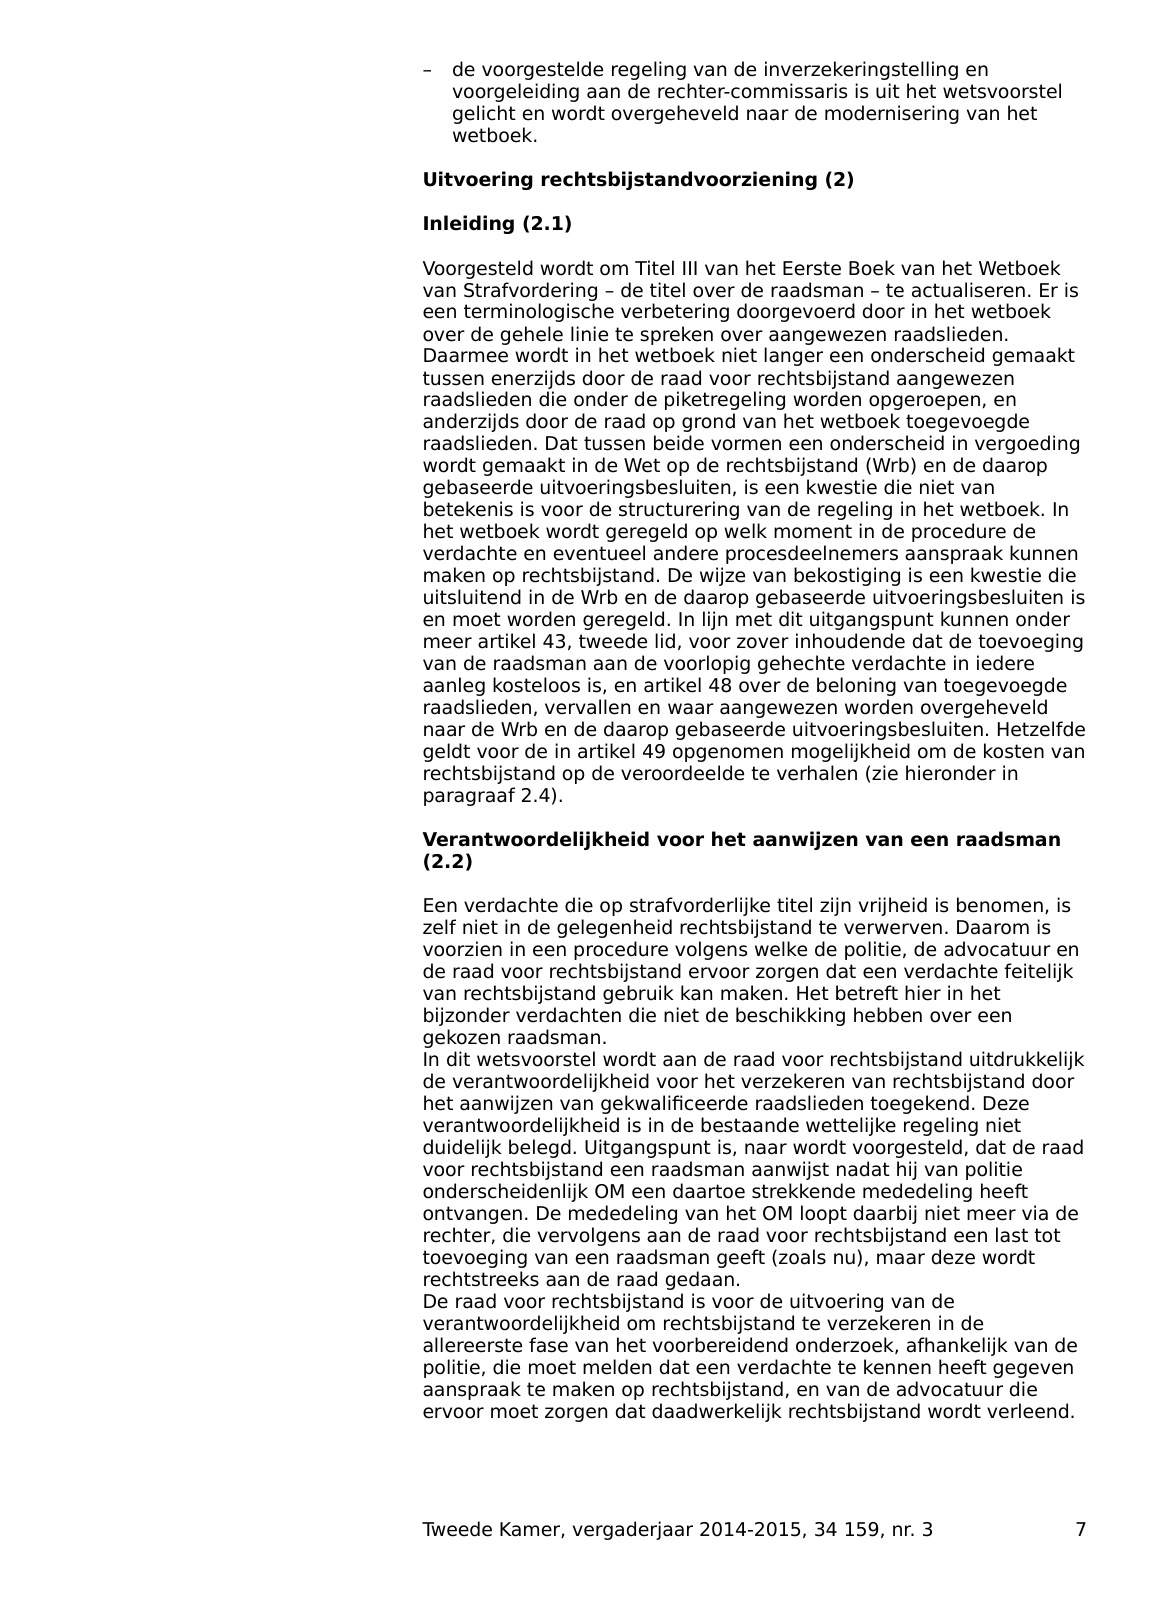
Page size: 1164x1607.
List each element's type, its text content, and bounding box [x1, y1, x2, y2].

subtitle Inleiding (2.1) [422, 213, 1087, 235]
subtitle Uitvoering rechtsbijstandvoorziening (2) [422, 169, 1087, 191]
text In dit wetsvoorstel wordt aan de raad voor rechtsbijstand uitdrukkelijk de verantwoordelijkheid voor het verzekeren van rechtsbijstand door het aanwijzen van gekwalificeerde raadslieden toegekend. Deze verantwoordelijkheid is in de bestaande wettelijke regeling niet duidelijk belegd. Uitgangspunt is, naar wordt voorgesteld, dat de raad voor rechtsbijstand een raadsman aanwijst nadat hij van politie onderscheidenlijk OM een daartoe strekkende mededeling heeft ontvangen. De mededeling van het OM loopt daarbij niet meer via de rechter, die vervolgens aan de raad voor rechtsbijstand een last tot toevoeging van een raadsman geeft (zoals nu), maar deze wordt rechtstreeks aan de raad gedaan. [422, 1049, 1087, 1291]
text – de voorgestelde regeling van de inverzekeringstelling en voorgeleiding aan de rechter-commissaris is uit het wetsvoorstel gelicht en wordt overgeheveld naar de modernisering van het wetboek. [422, 59, 1087, 147]
text De raad voor rechtsbijstand is voor de uitvoering van de verantwoordelijkheid om rechtsbijstand te verzekeren in de allereerste fase van het voorbereidend onderzoek, afhankelijk van de politie, die moet melden dat een verdachte te kennen heeft gegeven aanspraak te maken op rechtsbijstand, en van de advocatuur die ervoor moet zorgen dat daadwerkelijk rechtsbijstand wordt verleend. [422, 1291, 1087, 1423]
text Voorgesteld wordt om Titel III van het Eerste Boek van het Wetboek van Strafvordering – de titel over de raadsman – te actualiseren. Er is een terminologische verbetering doorgevoerd door in het wetboek over de gehele linie te spreken over aangewezen raadslieden. Daarmee wordt in het wetboek niet langer een onderscheid gemaakt tussen enerzijds door de raad voor rechtsbijstand aangewezen raadslieden die onder de piketregeling worden opgeroepen, en anderzijds door de raad op grond van het wetboek toegevoegde raadslieden. Dat tussen beide vormen een onderscheid in vergoeding wordt gemaakt in de Wet op de rechtsbijstand (Wrb) en de daarop gebaseerde uitvoeringsbesluiten, is een kwestie die niet van betekenis is voor de structurering van de regeling in het wetboek. In het wetboek wordt geregeld op welk moment in de procedure de verdachte en eventueel andere procesdeelnemers aanspraak kunnen maken op rechtsbijstand. De wijze van bekostiging is een kwestie die uitsluitend in de Wrb en de daarop gebaseerde uitvoeringsbesluiten is en moet worden geregeld. In lijn met dit uitgangspunt kunnen onder meer artikel 43, tweede lid, voor zover inhoudende dat de toevoeging van de raadsman aan de voorlopig gehechte verdachte in iedere aanleg kosteloos is, en artikel 48 over de beloning van toegevoegde raadslieden, vervallen en waar aangewezen worden overgeheveld naar de Wrb en de daarop gebaseerde uitvoeringsbesluiten. Hetzelfde geldt voor de in artikel 49 opgenomen mogelijkheid om de kosten van rechtsbijstand op de veroordeelde te verhalen (zie hieronder in paragraaf 2.4). [422, 257, 1087, 807]
subtitle Verantwoordelijkheid voor het aanwijzen van een raadsman (2.2) [422, 829, 1087, 873]
text Een verdachte die op strafvorderlijke titel zijn vrijheid is benomen, is zelf niet in de gelegenheid rechtsbijstand te verwerven. Daarom is voorzien in een procedure volgens welke de politie, de advocatuur en de raad voor rechtsbijstand ervoor zorgen dat een verdachte feitelijk van rechtsbijstand gebruik kan maken. Het betreft hier in het bijzonder verdachten die niet de beschikking hebben over een gekozen raadsman. [422, 895, 1087, 1049]
